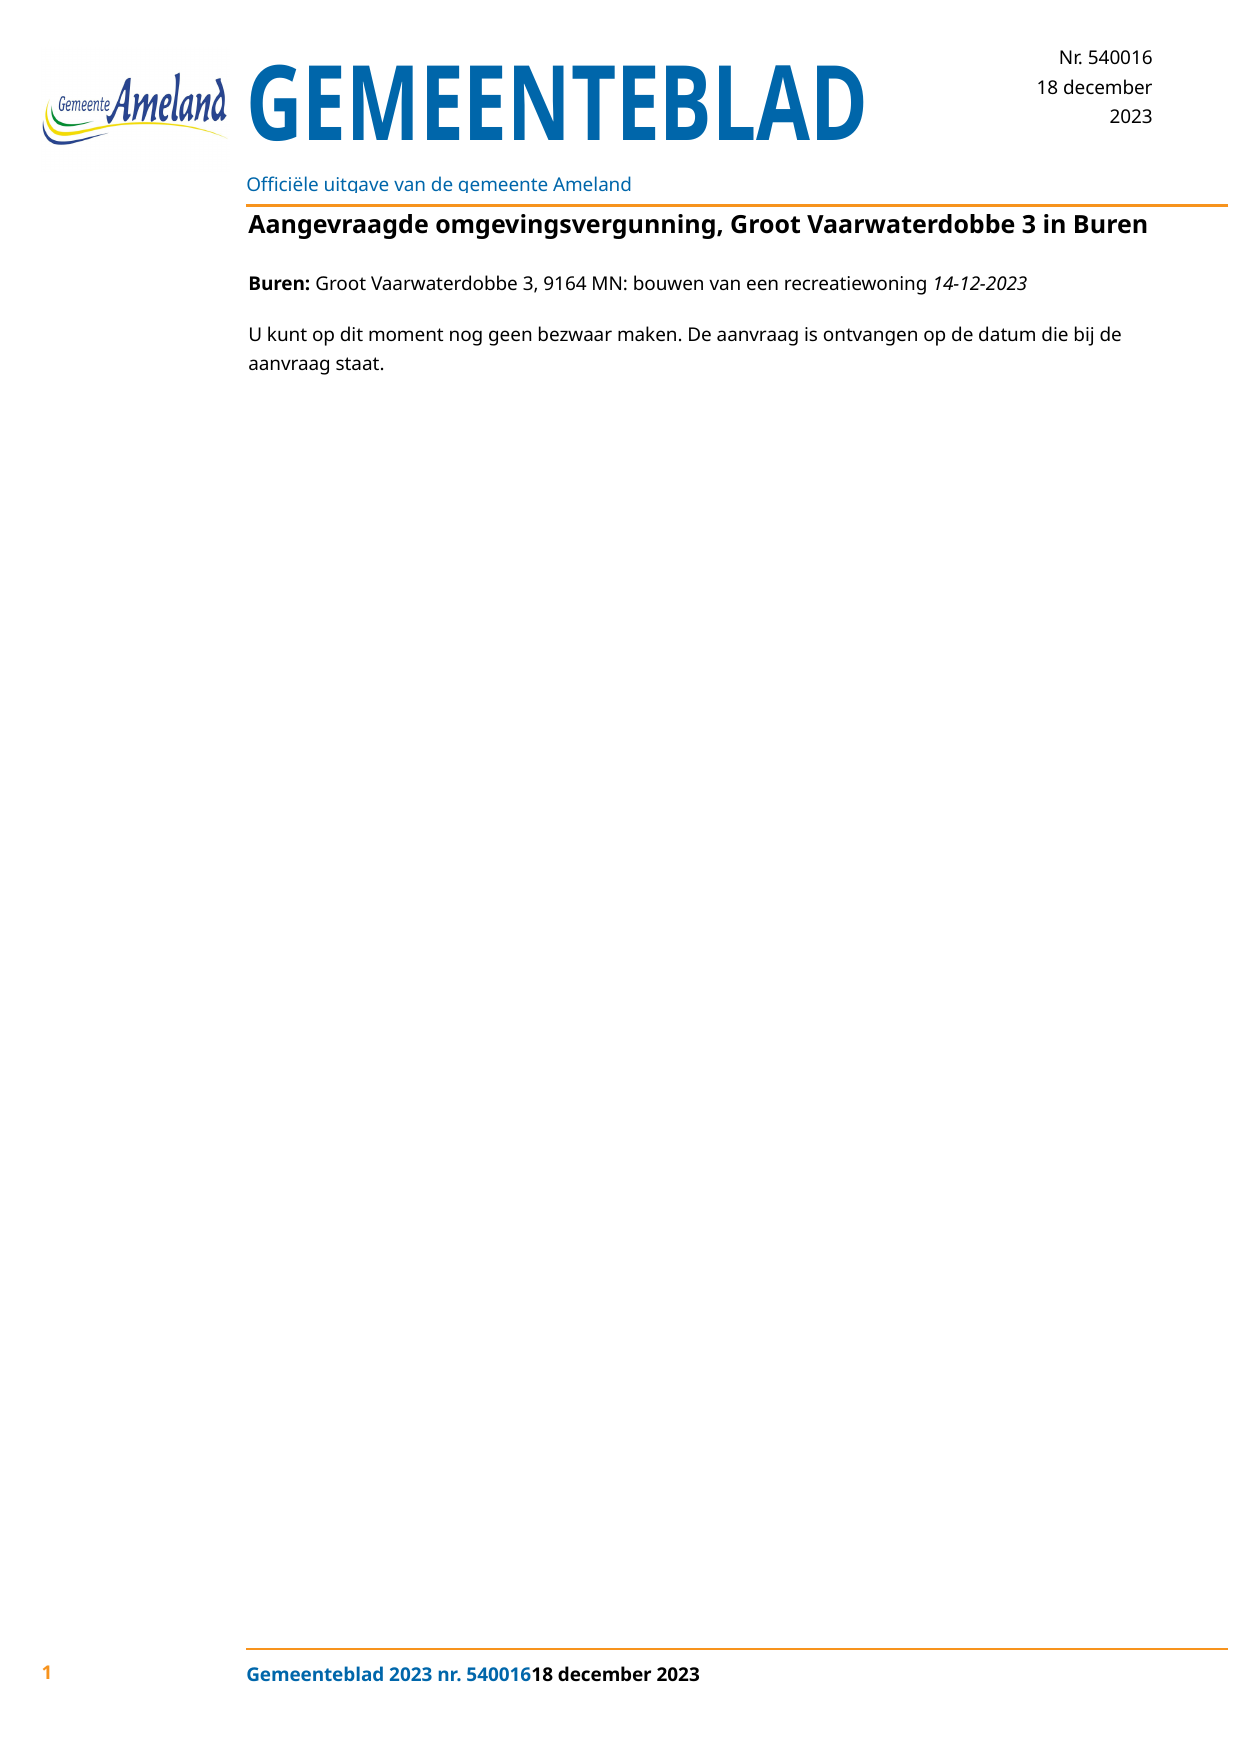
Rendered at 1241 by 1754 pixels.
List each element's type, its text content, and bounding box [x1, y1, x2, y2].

text Buren: Groot Vaarwaterdobbe 3, 9164 MN: bouwen van een recreatiewoning 14-12-2023 [248, 270, 1152, 296]
text U kunt op dit moment nog geen bezwaar maken. De aanvraag is ontvangen op de datum die bij de aanvraag staat. [248, 321, 1152, 376]
picture [41, 47, 231, 172]
text Aangevraagde omgevingsvergunning, Groot Vaarwaterdobbe 3 in Buren [248, 207, 1152, 241]
